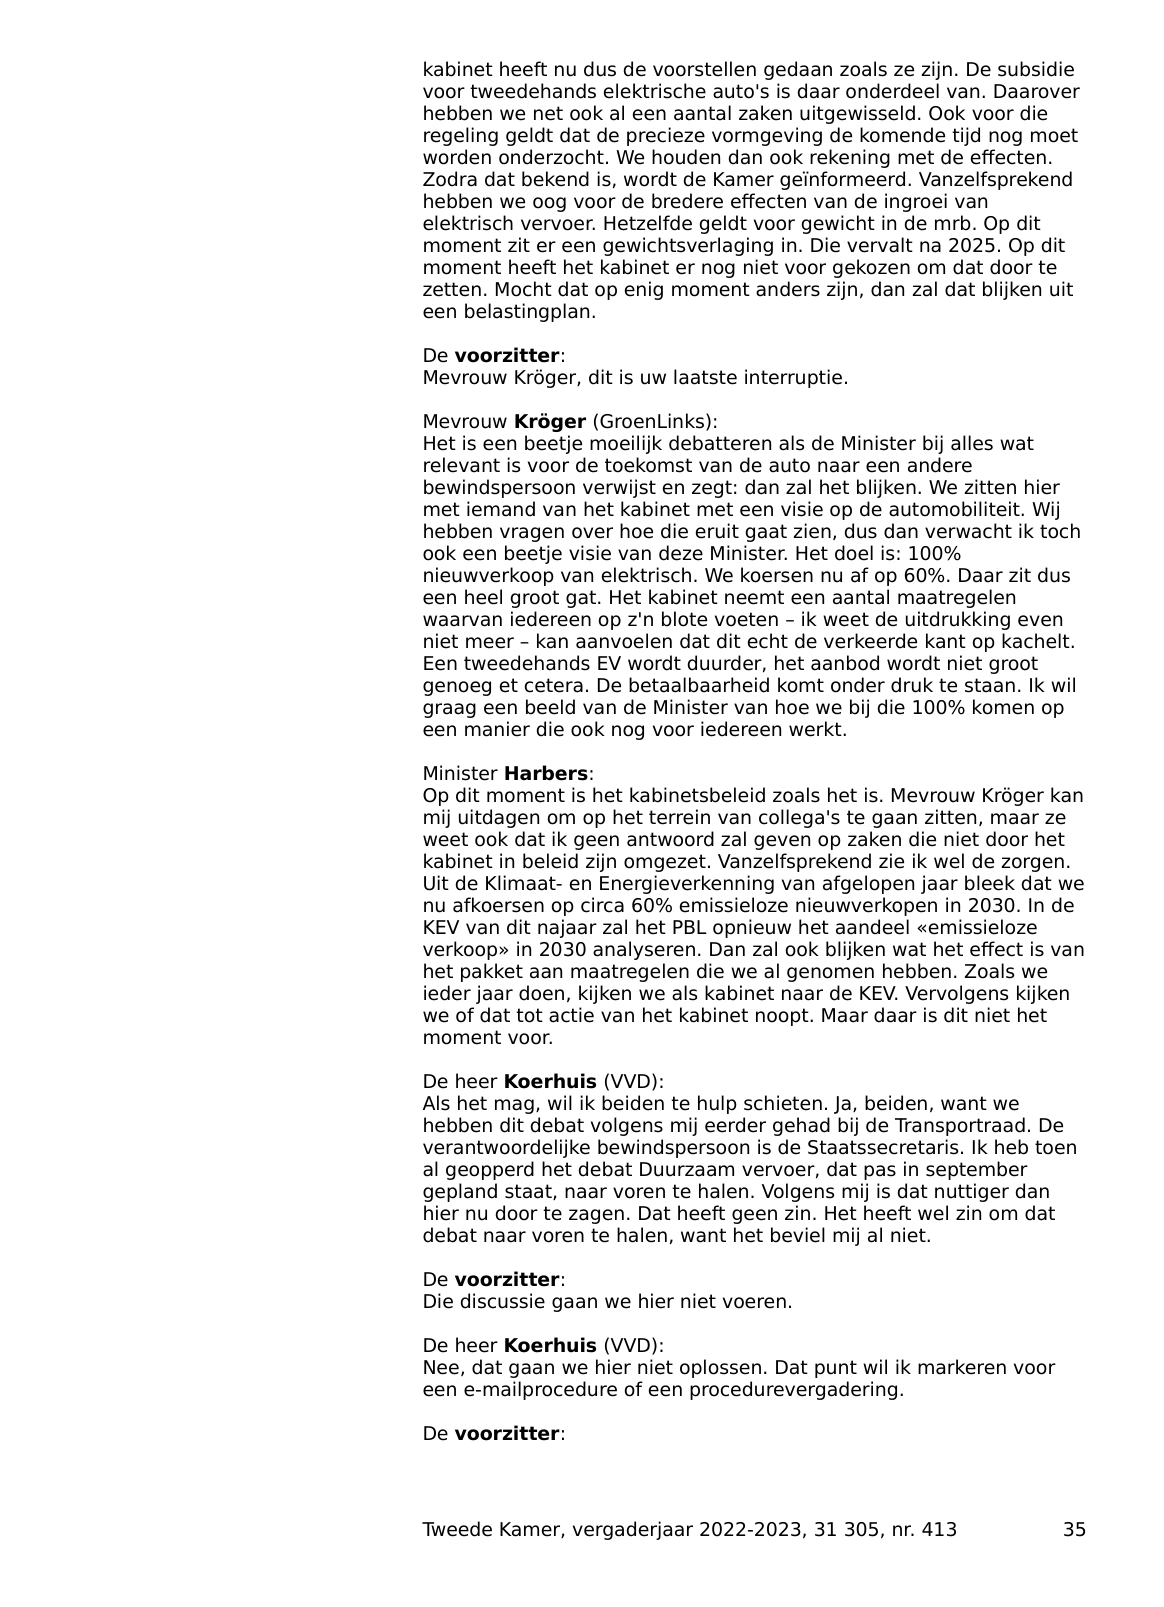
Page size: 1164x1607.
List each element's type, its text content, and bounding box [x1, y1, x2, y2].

text Nee, dat gaan we hier niet oplossen. Dat punt wil ik markeren voor een e-mailprocedure of een procedurevergadering. [422, 1357, 1087, 1401]
text De heer Koerhuis (VVD): [422, 1335, 1087, 1357]
text Minister Harbers: [422, 763, 1087, 785]
text Die discussie gaan we hier niet voeren. [422, 1291, 1087, 1313]
text Op dit moment is het kabinetsbeleid zoals het is. Mevrouw Kröger kan mij uitdagen om op het terrein van collega's te gaan zitten, maar ze weet ook dat ik geen antwoord zal geven op zaken die niet door het kabinet in beleid zijn omgezet. Vanzelfsprekend zie ik wel de zorgen. Uit de Klimaat- en Energieverkenning van afgelopen jaar bleek dat we nu afkoersen op circa 60% emissieloze nieuwverkopen in 2030. In de KEV van dit najaar zal het PBL opnieuw het aandeel «emissieloze verkoop» in 2030 analyseren. Dan zal ook blijken wat het effect is van het pakket aan maatregelen die we al genomen hebben. Zoals we ieder jaar doen, kijken we als kabinet naar de KEV. Vervolgens kijken we of dat tot actie van het kabinet noopt. Maar daar is dit niet het moment voor. [422, 785, 1087, 1049]
text De voorzitter: [422, 1269, 1087, 1291]
text Mevrouw Kröger (GroenLinks): [422, 411, 1087, 433]
text De voorzitter: [422, 1423, 1087, 1445]
text Het is een beetje moeilijk debatteren als de Minister bij alles wat relevant is voor de toekomst van de auto naar een andere bewindspersoon verwijst en zegt: dan zal het blijken. We zitten hier met iemand van het kabinet met een visie op de automobiliteit. Wij hebben vragen over hoe die eruit gaat zien, dus dan verwacht ik toch ook een beetje visie van deze Minister. Het doel is: 100% nieuwverkoop van elektrisch. We koersen nu af op 60%. Daar zit dus een heel groot gat. Het kabinet neemt een aantal maatregelen waarvan iedereen op z'n blote voeten – ik weet de uitdrukking even niet meer – kan aanvoelen dat dit echt de verkeerde kant op kachelt. Een tweedehands EV wordt duurder, het aanbod wordt niet groot genoeg et cetera. De betaalbaarheid komt onder druk te staan. Ik wil graag een beeld van de Minister van hoe we bij die 100% komen op een manier die ook nog voor iedereen werkt. [422, 433, 1087, 741]
text Als het mag, wil ik beiden te hulp schieten. Ja, beiden, want we hebben dit debat volgens mij eerder gehad bij de Transportraad. De verantwoordelijke bewindspersoon is de Staatssecretaris. Ik heb toen al geopperd het debat Duurzaam vervoer, dat pas in september gepland staat, naar voren te halen. Volgens mij is dat nuttiger dan hier nu door te zagen. Dat heeft geen zin. Het heeft wel zin om dat debat naar voren te halen, want het beviel mij al niet. [422, 1093, 1087, 1247]
text Mevrouw Kröger, dit is uw laatste interruptie. [422, 367, 1087, 389]
text kabinet heeft nu dus de voorstellen gedaan zoals ze zijn. De subsidie voor tweedehands elektrische auto's is daar onderdeel van. Daarover hebben we net ook al een aantal zaken uitgewisseld. Ook voor die regeling geldt dat de precieze vormgeving de komende tijd nog moet worden onderzocht. We houden dan ook rekening met de effecten. Zodra dat bekend is, wordt de Kamer geïnformeerd. Vanzelfsprekend hebben we oog voor de bredere effecten van de ingroei van elektrisch vervoer. Hetzelfde geldt voor gewicht in de mrb. Op dit moment zit er een gewichtsverlaging in. Die vervalt na 2025. Op dit moment heeft het kabinet er nog niet voor gekozen om dat door te zetten. Mocht dat op enig moment anders zijn, dan zal dat blijken uit een belastingplan. [422, 59, 1087, 323]
text De heer Koerhuis (VVD): [422, 1071, 1087, 1093]
text De voorzitter: [422, 345, 1087, 367]
